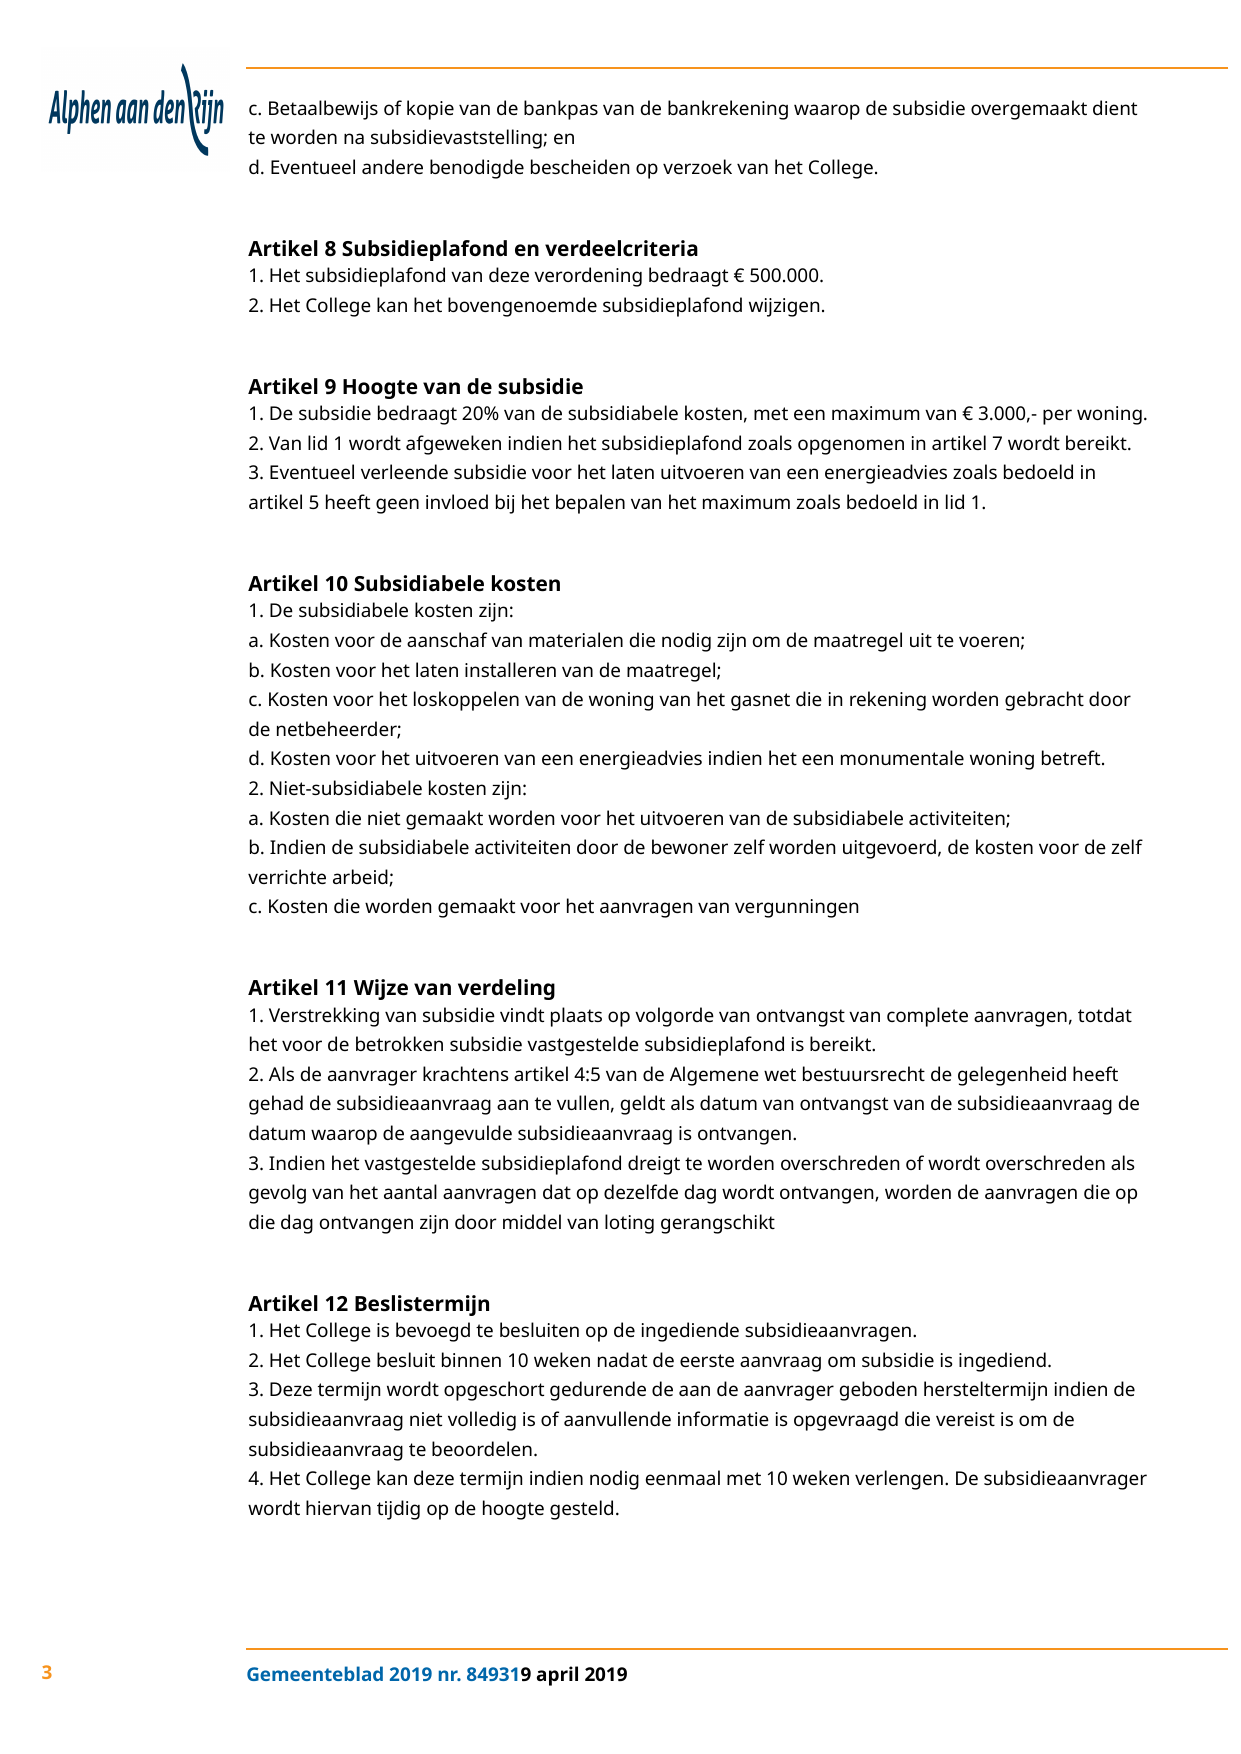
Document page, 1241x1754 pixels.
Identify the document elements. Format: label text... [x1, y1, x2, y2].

text 1. De subsidiabele kosten zijn: [248, 598, 1152, 623]
text c. Betaalbewijs of kopie van de bankpas van de bankrekening waarop de subsidie overgemaakt dient te worden na subsidievaststelling; en [248, 95, 1152, 150]
text 1. Het College is bevoegd te besluiten op de ingediende subsidieaanvragen. [248, 1317, 1152, 1343]
text Artikel 8 Subsidieplafond en verdeelcriteria [248, 234, 1152, 262]
text 1. Verstrekking van subsidie vindt plaats op volgorde van ontvangst van complete aanvragen, totdat het voor de betrokken subsidie vastgestelde subsidieplafond is bereikt. [248, 1002, 1152, 1057]
text a. Kosten voor de aanschaf van materialen die nodig zijn om de maatregel uit te voeren; [248, 627, 1152, 653]
text c. Kosten voor het loskoppelen van de woning van het gasnet die in rekening worden gebracht door de netbeheerder; [248, 686, 1152, 742]
text 3. Indien het vastgestelde subsidieplafond dreigt te worden overschreden of wordt overschreden als gevolg van het aantal aanvragen dat op dezelfde dag wordt ontvangen, worden de aanvragen die op die dag ontvangen zijn door middel van loting gerangschikt [248, 1150, 1152, 1235]
text Artikel 9 Hoogte van de subsidie [248, 372, 1152, 400]
text 2. Het College kan het bovengenoemde subsidieplafond wijzigen. [248, 292, 1152, 318]
text b. Indien de subsidiabele activiteiten door de bewoner zelf worden uitgevoerd, de kosten voor de zelf verrichte arbeid; [248, 834, 1152, 889]
text 4. Het College kan deze termijn indien nodig eenmaal met 10 weken verlengen. De subsidieaanvrager wordt hiervan tijdig op de hoogte gesteld. [248, 1465, 1152, 1521]
text Artikel 11 Wijze van verdeling [248, 973, 1152, 1002]
text 2. Niet-subsidiabele kosten zijn: [248, 775, 1152, 801]
text c. Kosten die worden gemaakt voor het aanvragen van vergunningen [248, 893, 1152, 919]
picture [41, 47, 231, 172]
text 1. De subsidie bedraagt 20% van de subsidiabele kosten, met een maximum van € 3.000,- per woning. [248, 400, 1152, 426]
text d. Eventueel andere benodigde bescheiden op verzoek van het College. [248, 154, 1152, 180]
text Artikel 10 Subsidiabele kosten [248, 569, 1152, 598]
text 2. Als de aanvrager krachtens artikel 4:5 van de Algemene wet bestuursrecht de gelegenheid heeft gehad de subsidieaanvraag aan te vullen, geldt als datum van ontvangst van de subsidieaanvraag de datum waarop de aangevulde subsidieaanvraag is ontvangen. [248, 1061, 1152, 1146]
text b. Kosten voor het laten installeren van de maatregel; [248, 657, 1152, 682]
text 2. Van lid 1 wordt afgeweken indien het subsidieplafond zoals opgenomen in artikel 7 wordt bereikt. [248, 430, 1152, 456]
text 1. Het subsidieplafond van deze verordening bedraagt € 500.000. [248, 262, 1152, 288]
text 2. Het College besluit binnen 10 weken nadat de eerste aanvraag om subsidie is ingediend. [248, 1347, 1152, 1373]
text 3. Deze termijn wordt opgeschort gedurende de aan de aanvrager geboden hersteltermijn indien de subsidieaanvraag niet volledig is of aanvullende informatie is opgevraagd die vereist is om de subsidieaanvraag te beoordelen. [248, 1377, 1152, 1461]
text a. Kosten die niet gemaakt worden voor het uitvoeren van de subsidiabele activiteiten; [248, 805, 1152, 830]
text Artikel 12 Beslistermijn [248, 1289, 1152, 1317]
text 3. Eventueel verleende subsidie voor het laten uitvoeren van een energieadvies zoals bedoeld in artikel 5 heeft geen invloed bij het bepalen van het maximum zoals bedoeld in lid 1. [248, 459, 1152, 515]
text d. Kosten voor het uitvoeren van een energieadvies indien het een monumentale woning betreft. [248, 746, 1152, 771]
